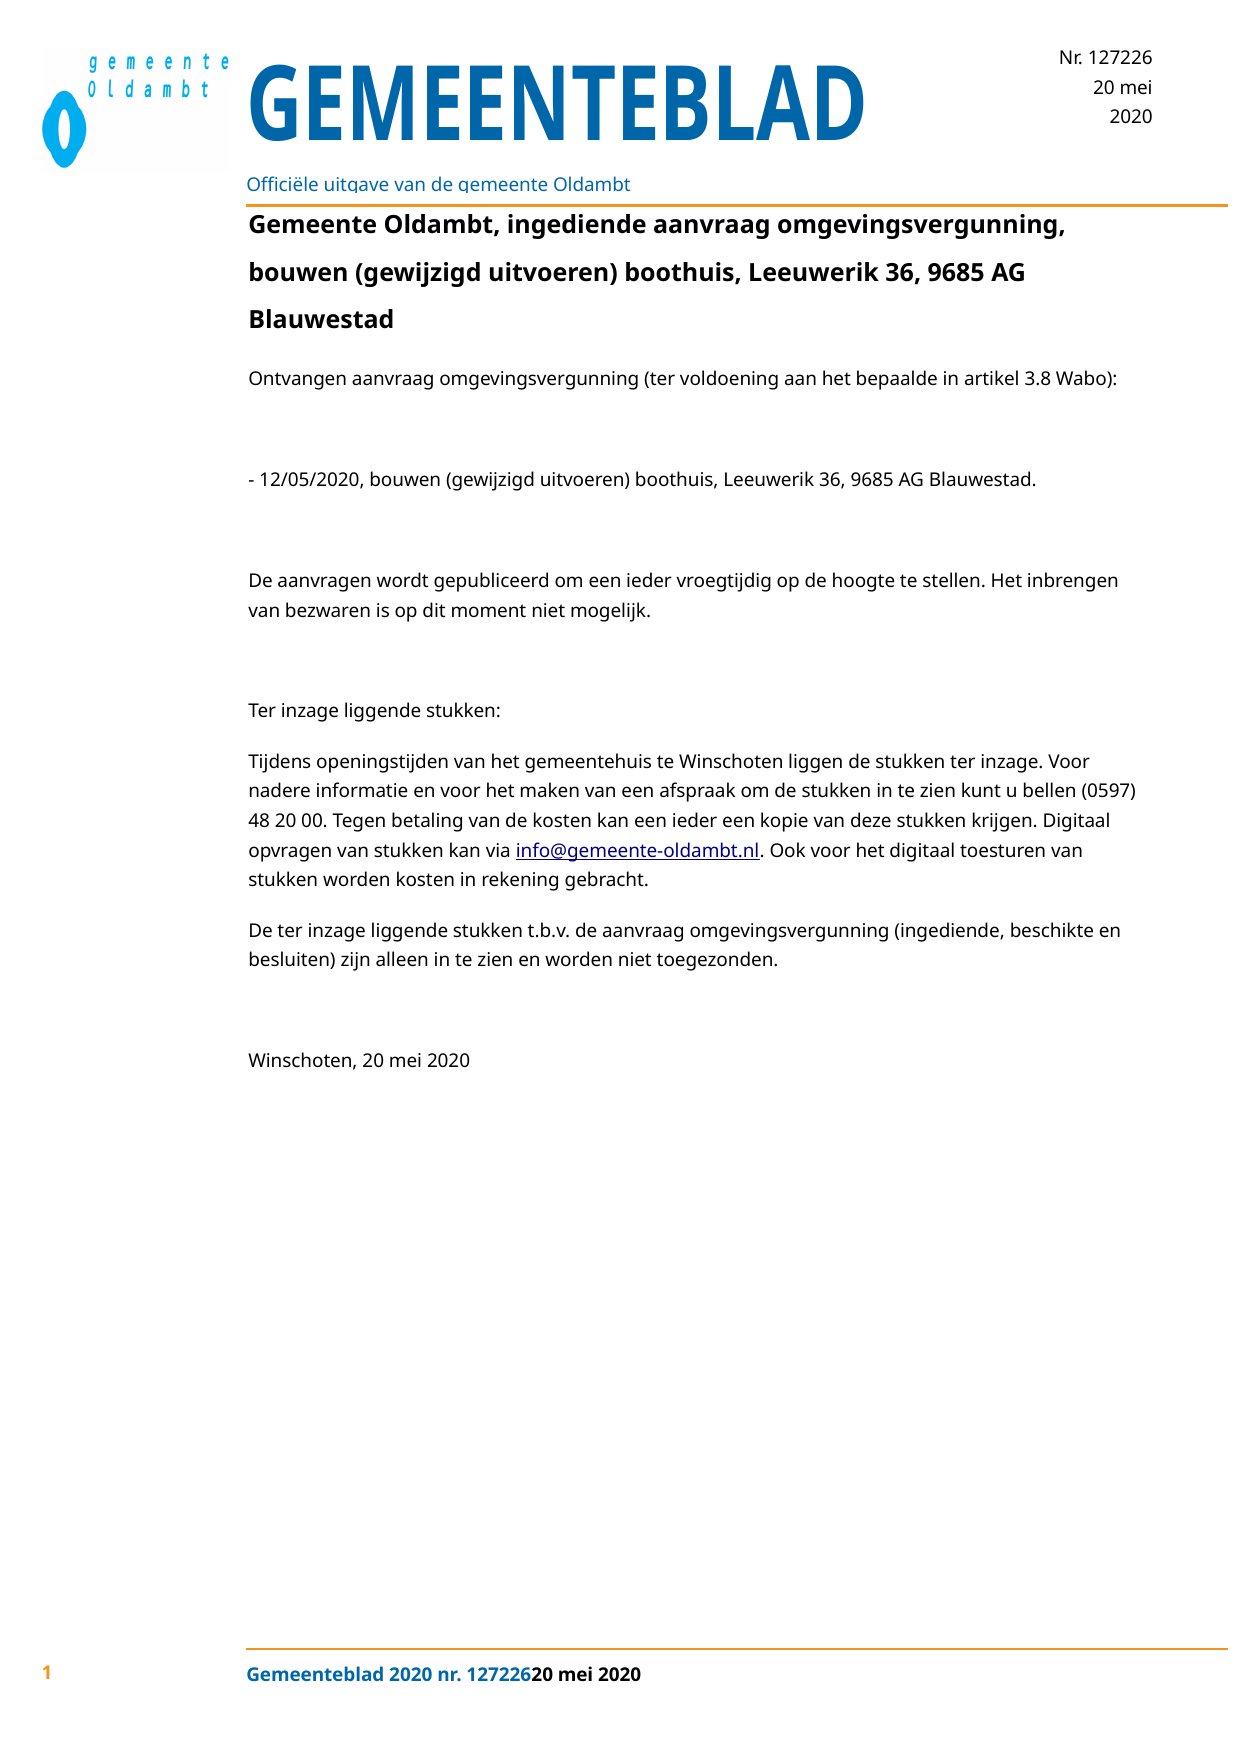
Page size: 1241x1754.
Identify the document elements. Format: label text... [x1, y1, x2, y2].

picture [41, 47, 231, 172]
text Gemeente Oldambt, ingediende aanvraag omgevingsvergunning, bouwen (gewijzigd uitvoeren) boothuis, Leeuwerik 36, 9685 AG Blauwestad [248, 207, 1152, 336]
text Ter inzage liggende stukken: [248, 698, 1152, 723]
text Tijdens openingstijden van het gemeentehuis te Winschoten liggen de stukken ter inzage. Voor nadere informatie en voor het maken van een afspraak om de stukken in te zien kunt u bellen (0597) 48 20 00. Tegen betaling van de kosten kan een ieder een kopie van deze stukken krijgen. Digitaal opvragen van stukken kan via info@gemeente-oldambt.nl. Ook voor het digitaal toesturen van stukken worden kosten in rekening gebracht. [248, 748, 1152, 892]
text Ontvangen aanvraag omgevingsvergunning (ter voldoening aan het bepaalde in artikel 3.8 Wabo): [248, 366, 1152, 391]
text Winschoten, 20 mei 2020 [248, 1047, 1152, 1073]
text De ter inzage liggende stukken t.b.v. de aanvraag omgevingsvergunning (ingediende, beschikte en besluiten) zijn alleen in te zien en worden niet toegezonden. [248, 917, 1152, 972]
text - 12/05/2020, bouwen (gewijzigd uitvoeren) boothuis, Leeuwerik 36, 9685 AG Blauwestad. [248, 466, 1152, 492]
text De aanvragen wordt gepubliceerd om een ieder vroegtijdig op de hoogte te stellen. Het inbrengen van bezwaren is op dit moment niet mogelijk. [248, 567, 1152, 622]
